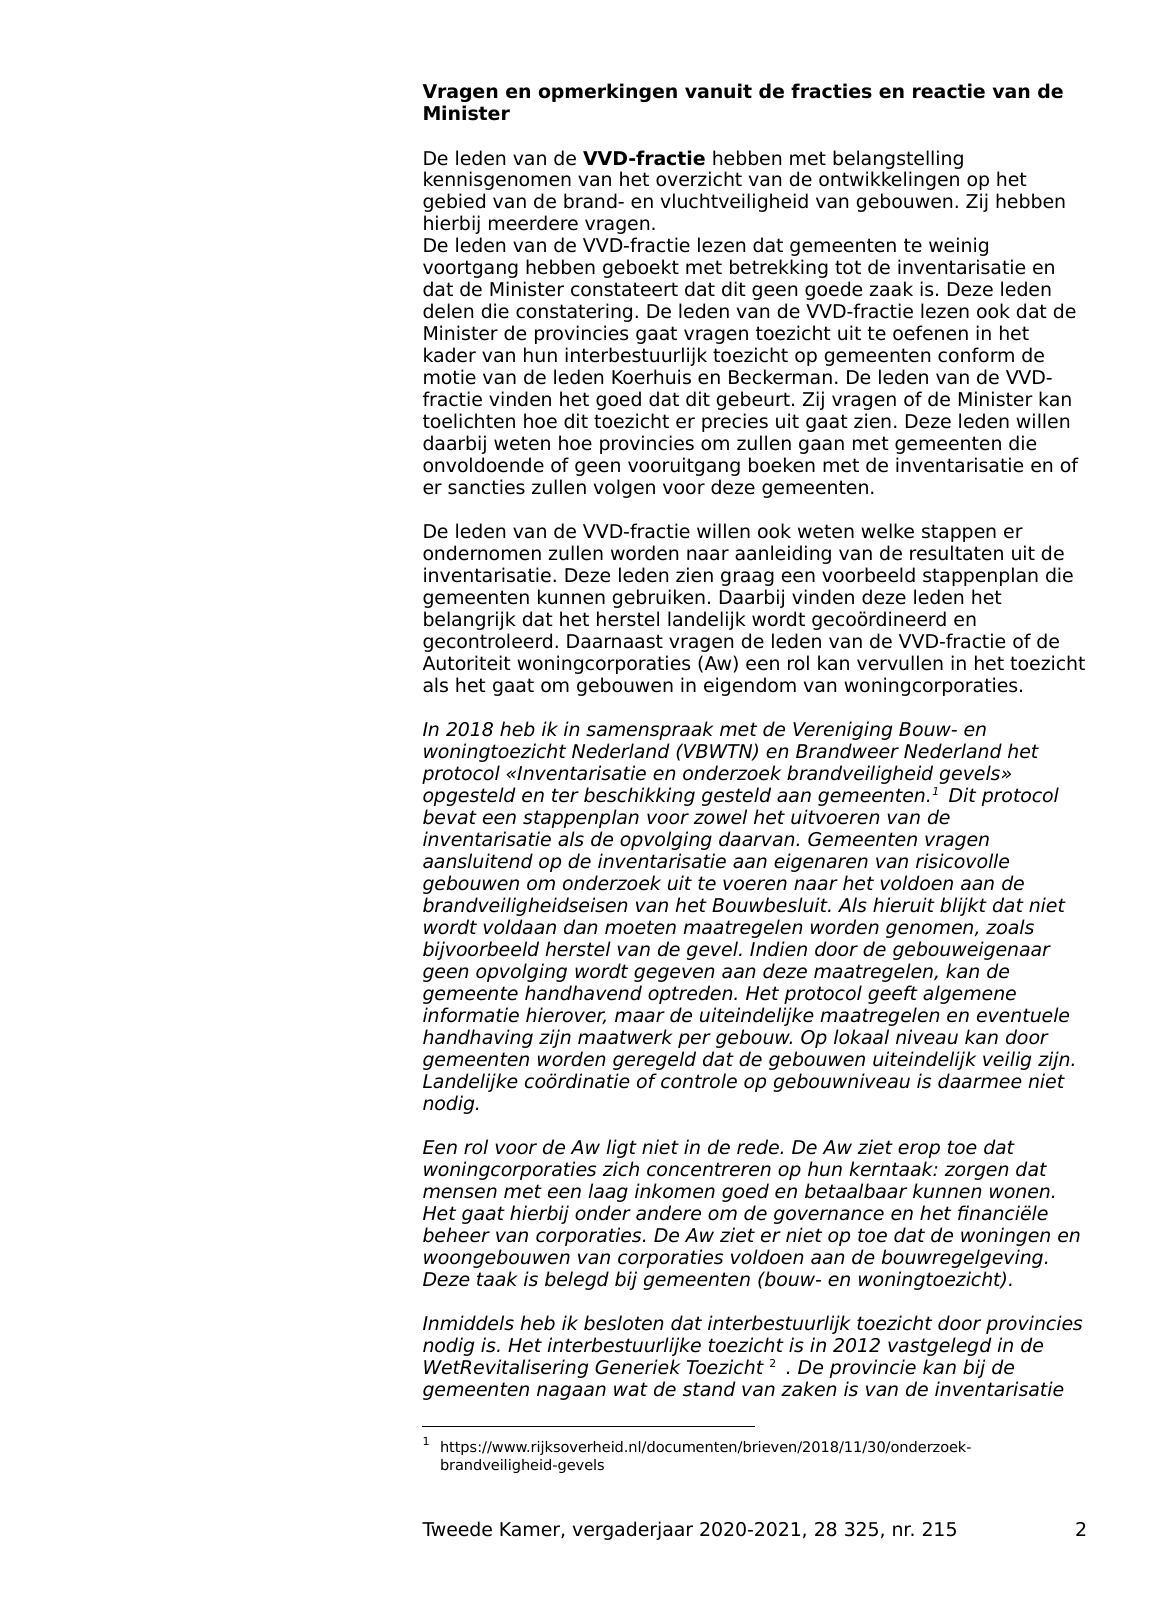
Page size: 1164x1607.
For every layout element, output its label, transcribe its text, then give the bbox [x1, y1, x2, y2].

text De leden van de VVD-fractie hebben met belangstelling kennisgenomen van het overzicht van de ontwikkelingen op het gebied van de brand- en vluchtveiligheid van gebouwen. Zij hebben hierbij meerdere vragen. [422, 147, 1087, 235]
text De leden van de VVD-fractie lezen dat gemeenten te weinig voortgang hebben geboekt met betrekking tot de inventarisatie en dat de Minister constateert dat dit geen goede zaak is. Deze leden delen die constatering. De leden van de VVD-fractie lezen ook dat de Minister de provincies gaat vragen toezicht uit te oefenen in het kader van hun interbestuurlijk toezicht op gemeenten conform de motie van de leden Koerhuis en Beckerman. De leden van de VVD-fractie vinden het goed dat dit gebeurt. Zij vragen of de Minister kan toelichten hoe dit toezicht er precies uit gaat zien. Deze leden willen daarbij weten hoe provincies om zullen gaan met gemeenten die onvoldoende of geen vooruitgang boeken met de inventarisatie en of er sancties zullen volgen voor deze gemeenten. [422, 235, 1087, 499]
text In 2018 heb ik in samenspraak met de Vereniging Bouw- en woningtoezicht Nederland (VBWTN) en Brandweer Nederland het protocol «Inventarisatie en onderzoek brandveiligheid gevels» opgesteld en ter beschikking gesteld aan gemeenten. Dit protocol bevat een stappenplan voor zowel het uitvoeren van de inventarisatie als de opvolging daarvan. Gemeenten vragen aansluitend op de inventarisatie aan eigenaren van risicovolle gebouwen om onderzoek uit te voeren naar het voldoen aan de brandveiligheidseisen van het Bouwbesluit. Als hieruit blijkt dat niet wordt voldaan dan moeten maatregelen worden genomen, zoals bijvoorbeeld herstel van de gevel. Indien door de gebouweigenaar geen opvolging wordt gegeven aan deze maatregelen, kan de gemeente handhavend optreden. Het protocol geeft algemene informatie hierover, maar de uiteindelijke maatregelen en eventuele handhaving zijn maatwerk per gebouw. Op lokaal niveau kan door gemeenten worden geregeld dat de gebouwen uiteindelijk veilig zijn. Landelijke coördinatie of controle op gebouwniveau is daarmee niet nodig. [422, 719, 1087, 1115]
text Inmiddels heb ik besloten dat interbestuurlijk toezicht door provincies nodig is. Het interbestuurlijke toezicht is in 2012 vastgelegd in de WetRevitalisering Generiek Toezicht . De provincie kan bij de gemeenten nagaan wat de stand van zaken is van de inventarisatie [422, 1313, 1087, 1401]
text Een rol voor de Aw ligt niet in de rede. De Aw ziet erop toe dat woningcorporaties zich concentreren op hun kerntaak: zorgen dat mensen met een laag inkomen goed en betaalbaar kunnen wonen. Het gaat hierbij onder andere om de governance en het financiële beheer van corporaties. De Aw ziet er niet op toe dat de woningen en woongebouwen van corporaties voldoen aan de bouwregelgeving. Deze taak is belegd bij gemeenten (bouw- en woningtoezicht). [422, 1137, 1087, 1291]
subtitle Vragen en opmerkingen vanuit de fracties en reactie van de Minister [422, 81, 1087, 125]
text https://www.rijksoverheid.nl/documenten/brieven/2018/11/30/onderzoek-brandveiligheid-gevels [422, 1435, 1087, 1474]
text De leden van de VVD-fractie willen ook weten welke stappen er ondernomen zullen worden naar aanleiding van de resultaten uit de inventarisatie. Deze leden zien graag een voorbeeld stappenplan die gemeenten kunnen gebruiken. Daarbij vinden deze leden het belangrijk dat het herstel landelijk wordt gecoördineerd en gecontroleerd. Daarnaast vragen de leden van de VVD-fractie of de Autoriteit woningcorporaties (Aw) een rol kan vervullen in het toezicht als het gaat om gebouwen in eigendom van woningcorporaties. [422, 521, 1087, 697]
